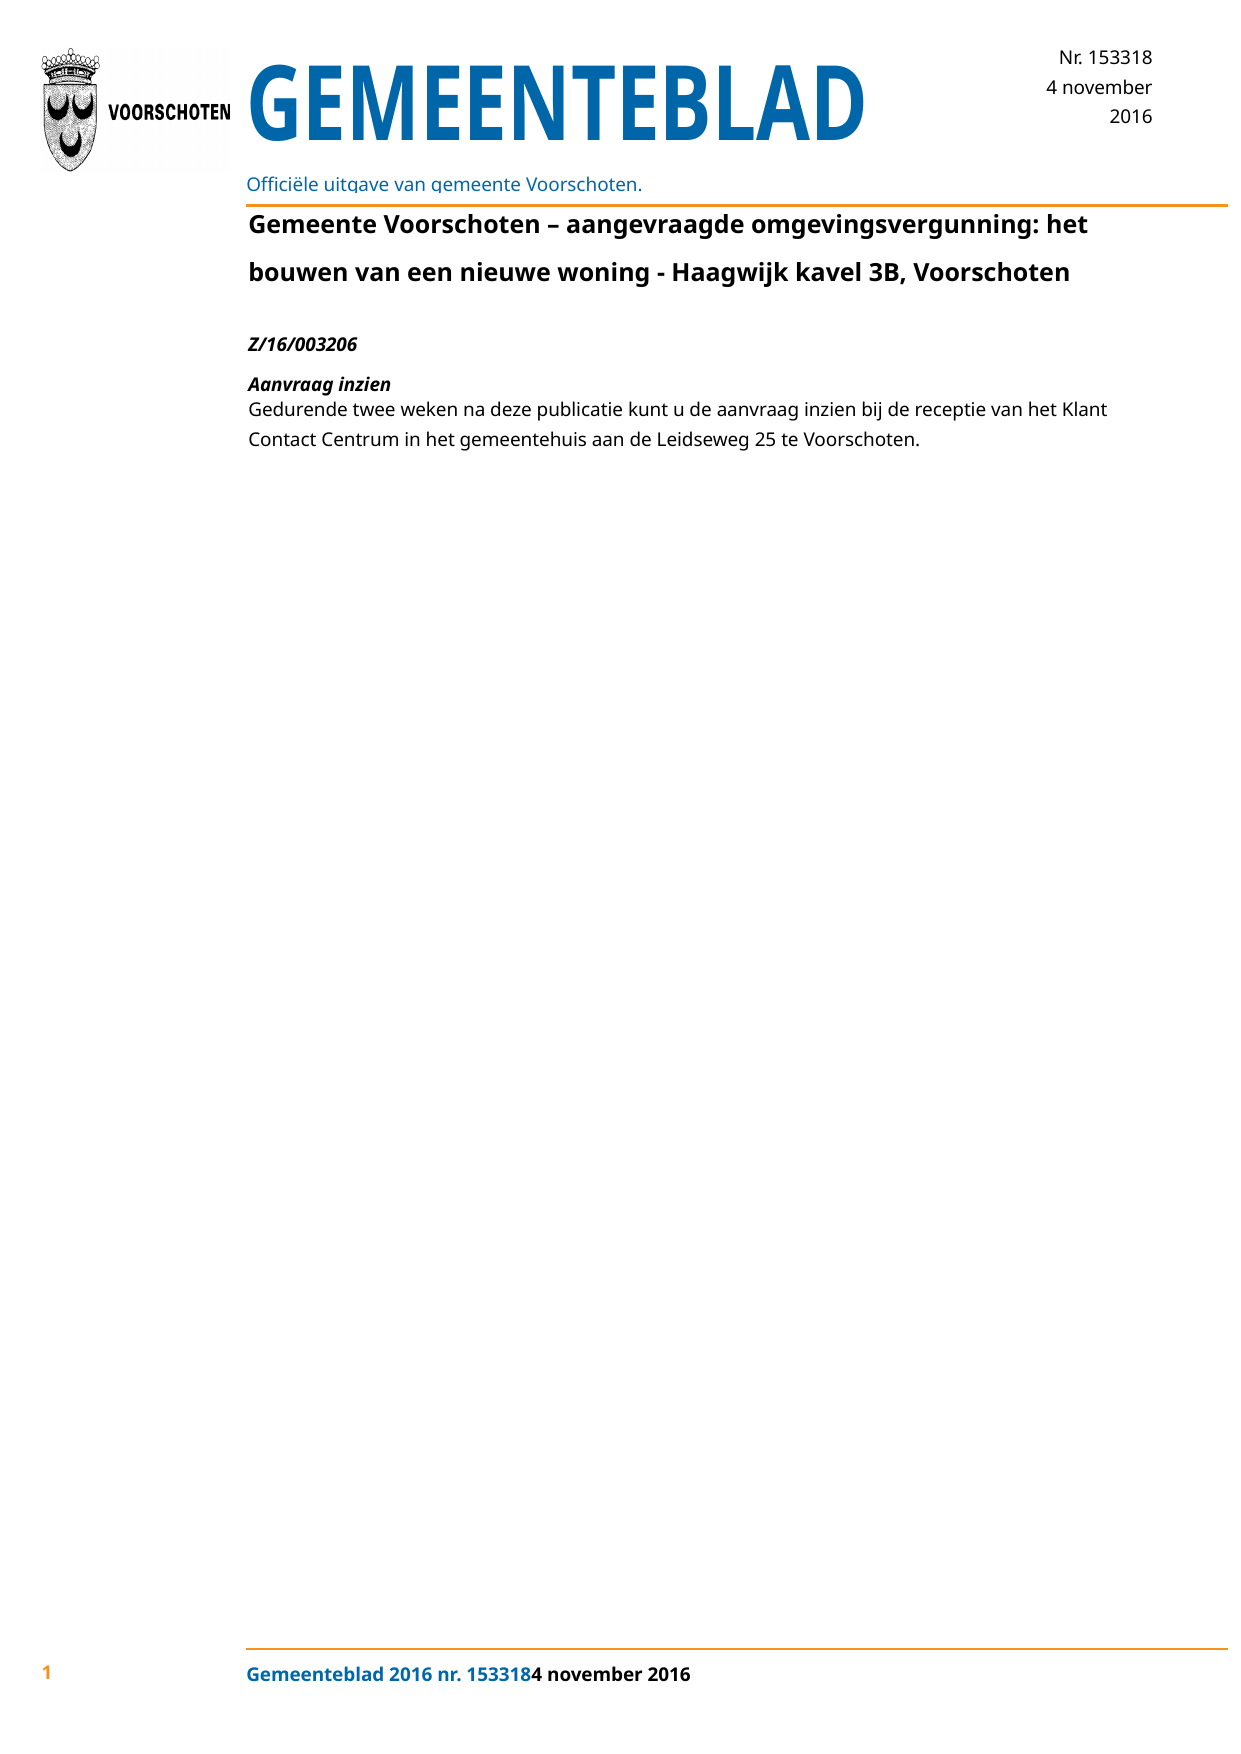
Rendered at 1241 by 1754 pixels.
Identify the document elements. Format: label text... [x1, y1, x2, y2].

text Gemeente Voorschoten – aangevraagde omgevingsvergunning: het bouwen van een nieuwe woning - Haagwijk kavel 3B, Voorschoten [248, 207, 1152, 288]
text Z/16/003206 [248, 331, 1152, 357]
text Aanvraag inzien [248, 371, 1152, 396]
picture [41, 47, 231, 172]
text Gedurende twee weken na deze publicatie kunt u de aanvraag inzien bij de receptie van het Klant Contact Centrum in het gemeentehuis aan de Leidseweg 25 te Voorschoten. [248, 396, 1152, 452]
